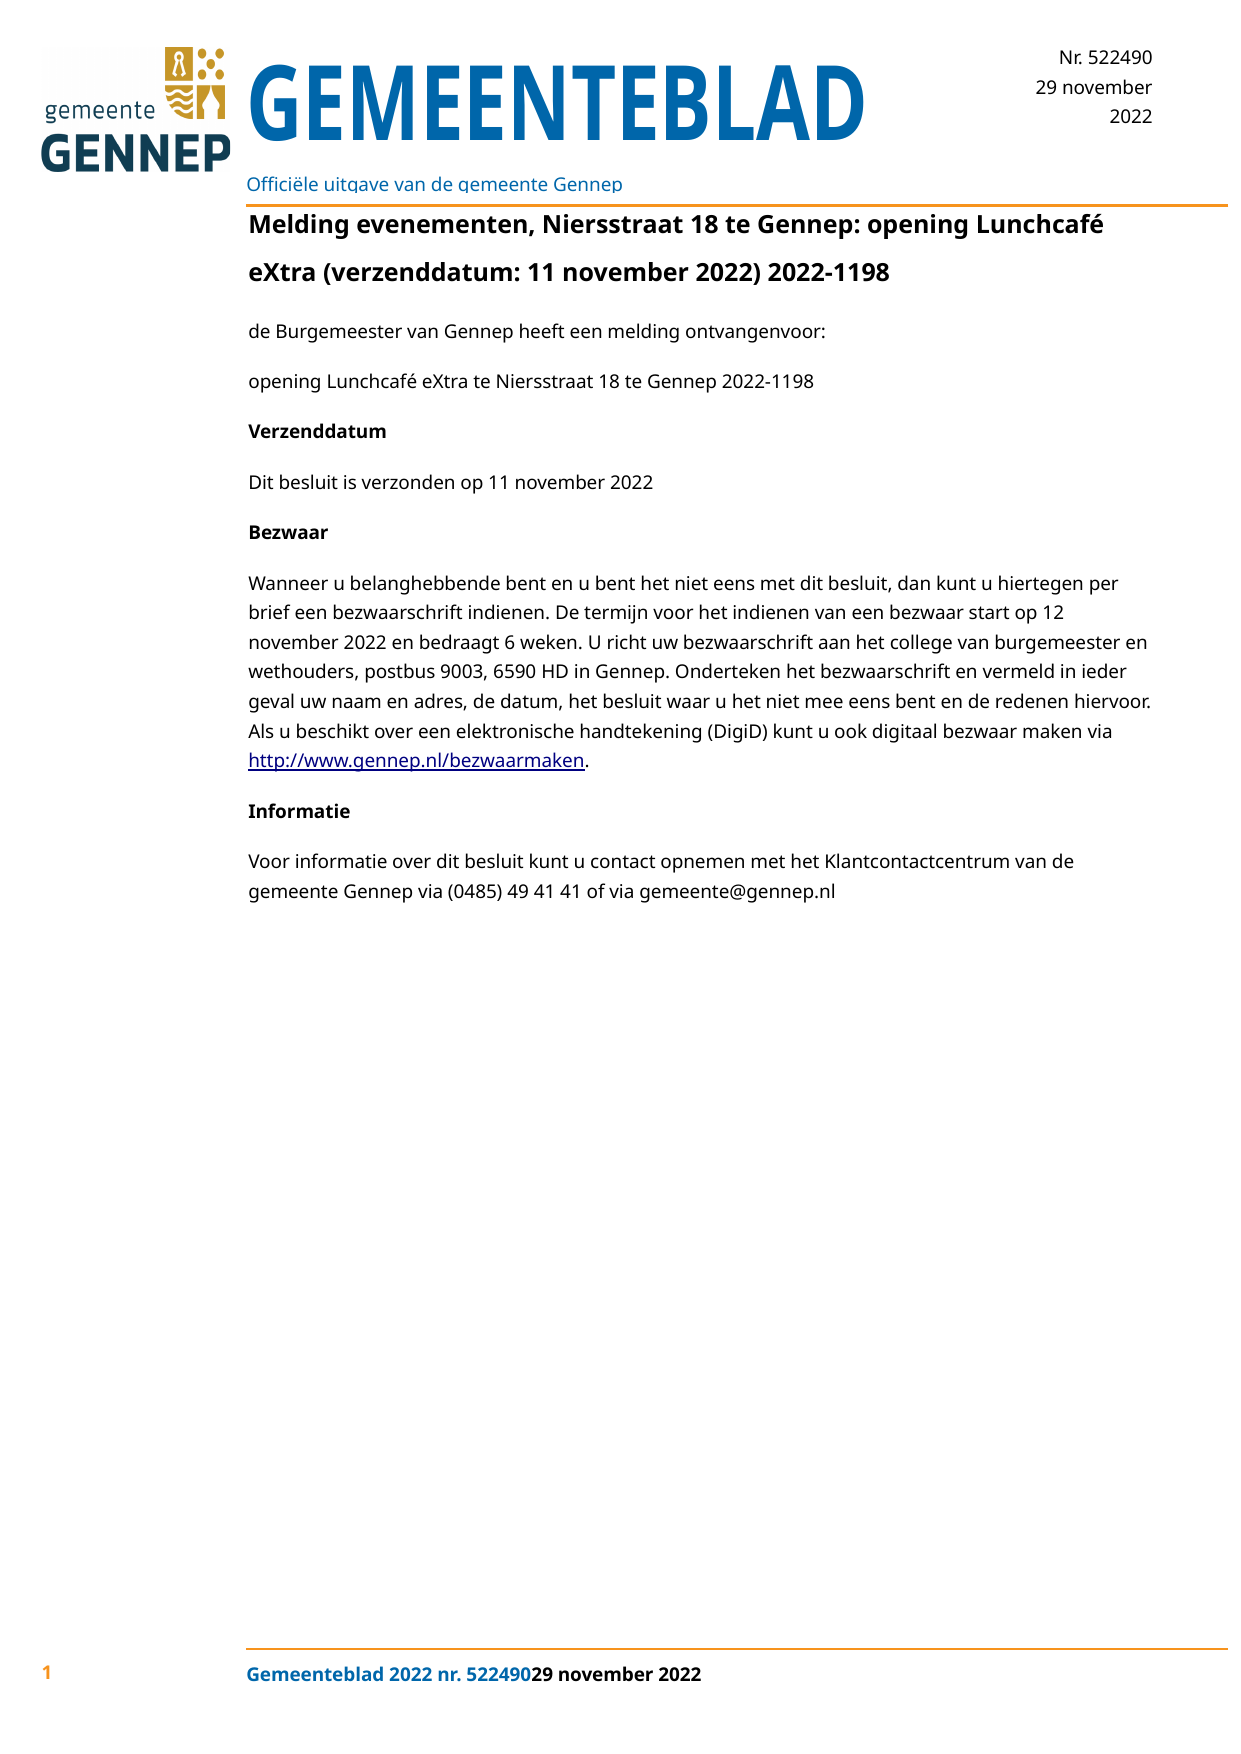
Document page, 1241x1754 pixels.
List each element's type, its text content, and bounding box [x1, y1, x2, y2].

text Dit besluit is verzonden op 11 november 2022 [248, 469, 1152, 495]
text Bezwaar [248, 519, 1152, 545]
picture [41, 47, 231, 172]
text Verzenddatum [248, 419, 1152, 444]
text Melding evenementen, Niersstraat 18 te Gennep: opening Lunchcafé eXtra (verzenddatum: 11 november 2022) 2022-1198 [248, 207, 1152, 288]
text Wanneer u belanghebbende bent en u bent het niet eens met dit besluit, dan kunt u hiertegen per brief een bezwaarschrift indienen. De termijn voor het indienen van een bezwaar start op 12 november 2022 en bedraagt 6 weken. U richt uw bezwaarschrift aan het college van burgemeester en wethouders, postbus 9003, 6590 HD in Gennep. Onderteken het bezwaarschrift en vermeld in ieder geval uw naam en adres, de datum, het besluit waar u het niet mee eens bent en de redenen hiervoor. Als u beschikt over een elektronische handtekening (DigiD) kunt u ook digitaal bezwaar maken via http://www.gennep.nl/bezwaarmaken. [248, 570, 1152, 773]
text opening Lunchcafé eXtra te Niersstraat 18 te Gennep 2022-1198 [248, 368, 1152, 394]
text Voor informatie over dit besluit kunt u contact opnemen met het Klantcontactcentrum van de gemeente Gennep via (0485) 49 41 41 of via gemeente@gennep.nl [248, 848, 1152, 904]
text Informatie [248, 798, 1152, 824]
text de Burgemeester van Gennep heeft een melding ontvangenvoor: [248, 318, 1152, 344]
